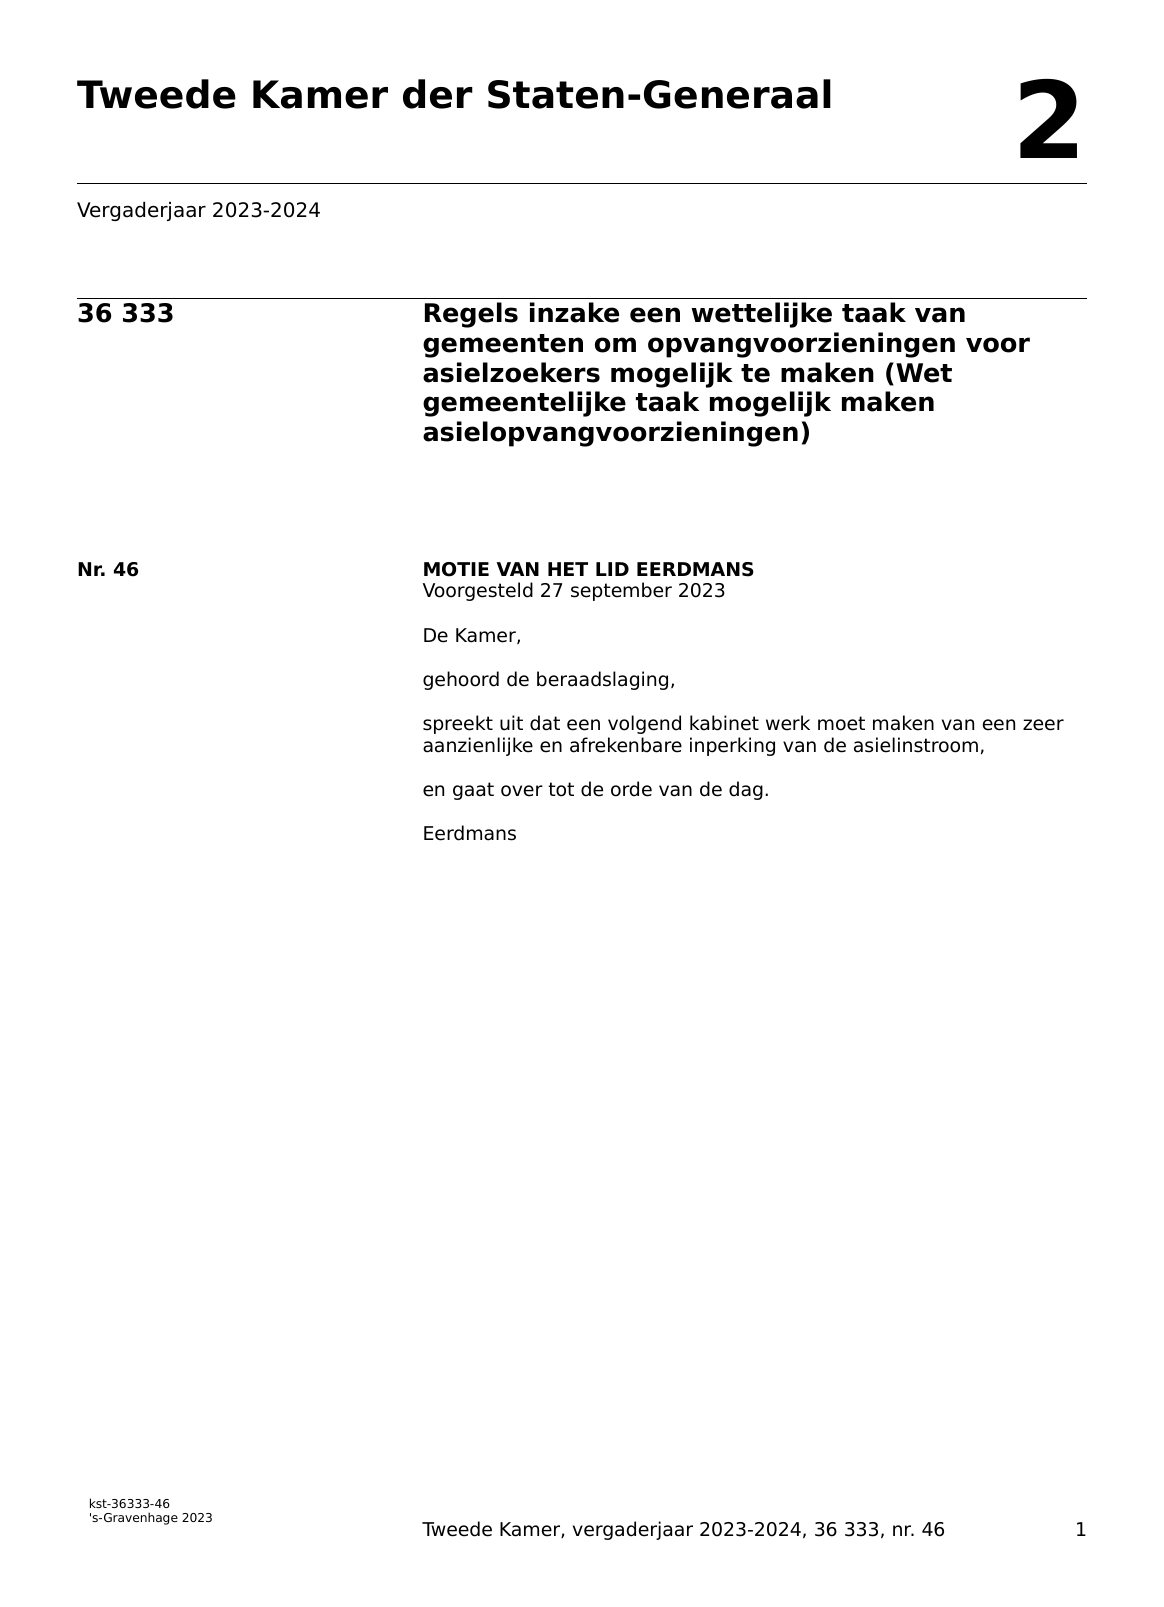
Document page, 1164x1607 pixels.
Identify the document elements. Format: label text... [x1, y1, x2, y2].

text 's-Gravenhage 2023 [88, 1511, 323, 1525]
subtitle 36 333 Regels inzake een wettelijke taak van gemeenten om opvangvoorzieningen voor asielzoekers mogelijk te maken (Wet gemeentelijke taak mogelijk maken asielopvangvoorzieningen) [77, 299, 1087, 447]
table_cell Vergaderjaar 2023-2024 [77, 184, 1087, 298]
text Voorgesteld 27 september 2023 [422, 580, 1087, 602]
text gehoord de beraadslaging, [422, 669, 1087, 691]
text De Kamer, [422, 624, 1087, 647]
table_header Tweede Kamer der Staten-Generaal [77, 59, 886, 183]
text kst-36333-46 [88, 1497, 323, 1511]
subtitle Nr. 46 MOTIE VAN HET LID EERDMANS [77, 558, 1087, 580]
text Eerdmans [422, 823, 1087, 845]
table_header 2 [886, 59, 1087, 183]
text spreekt uit dat een volgend kabinet werk moet maken van een zeer aanzienlijke en afrekenbare inperking van de asielinstroom, [422, 713, 1087, 757]
text en gaat over tot de orde van de dag. [422, 779, 1087, 801]
